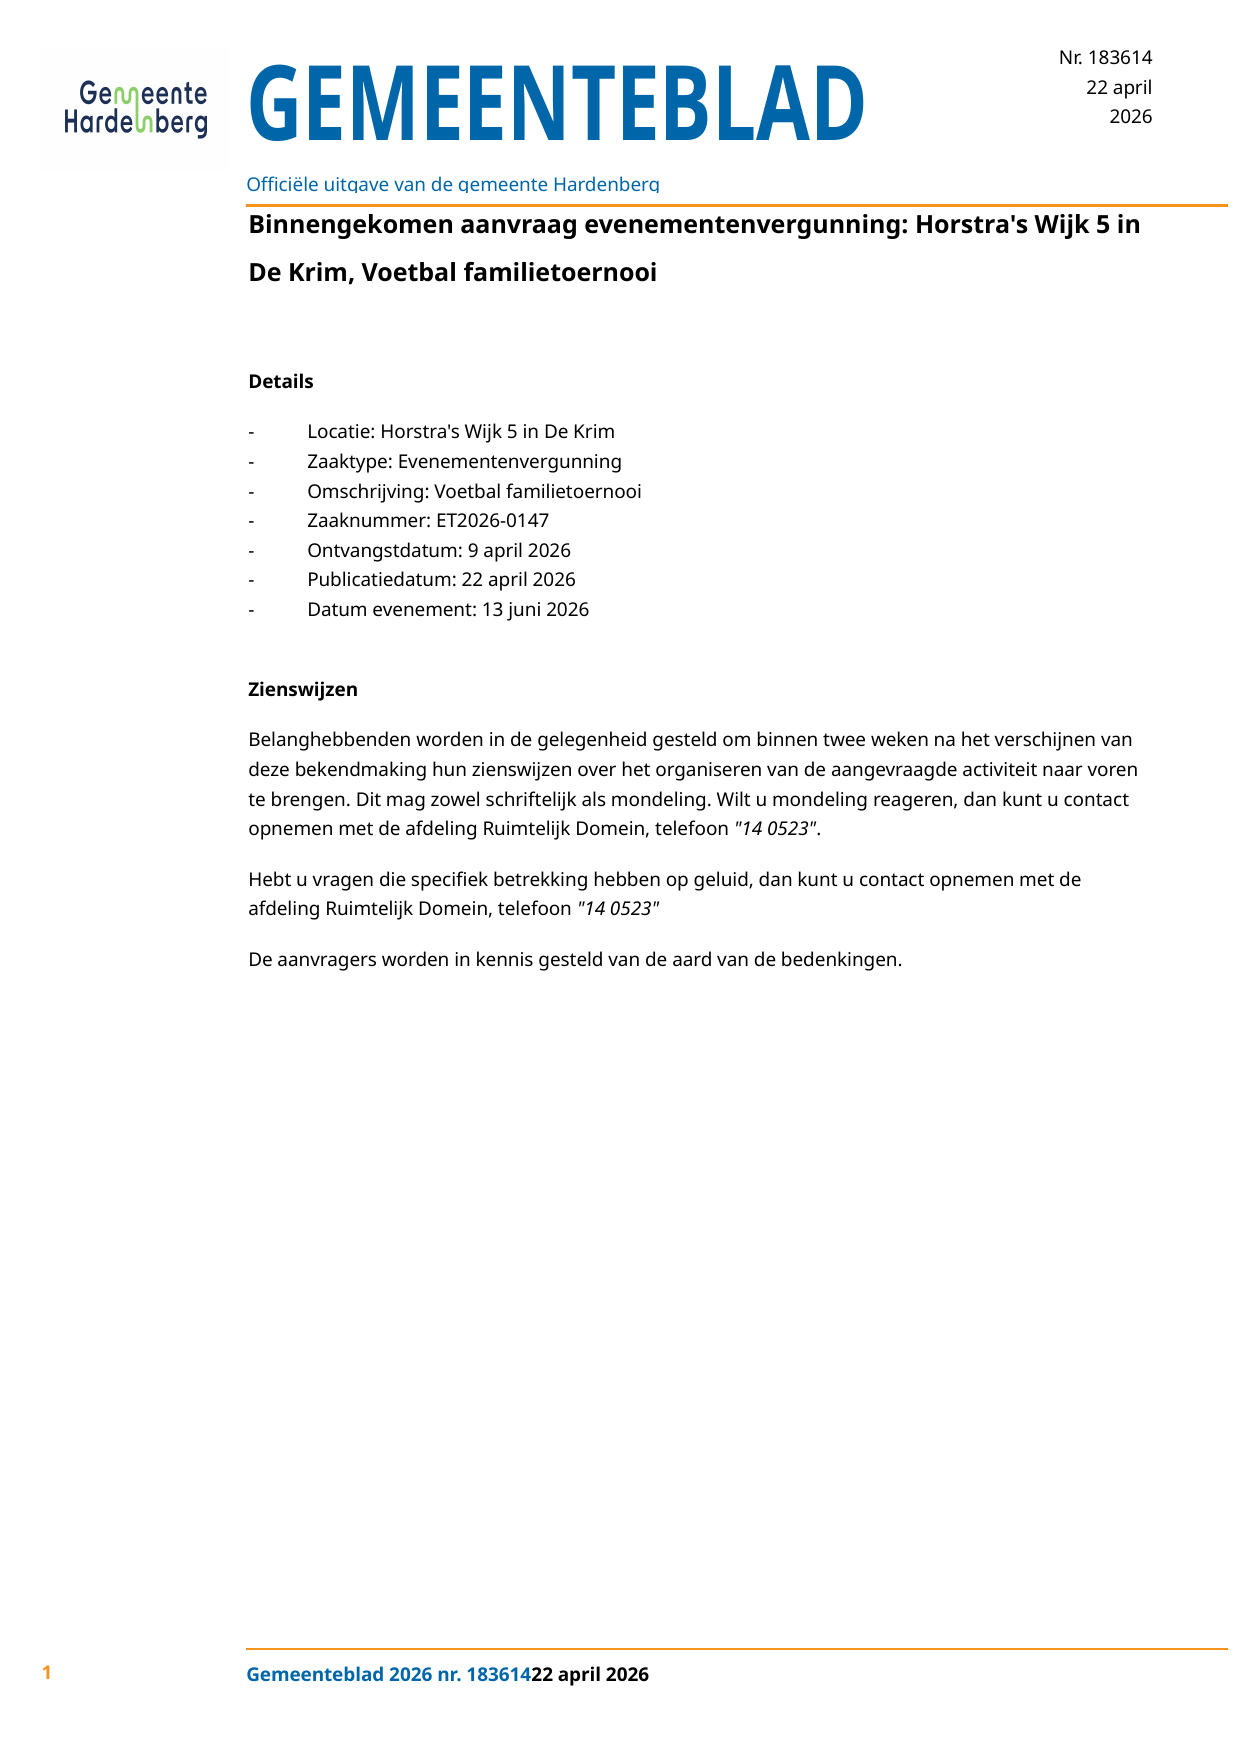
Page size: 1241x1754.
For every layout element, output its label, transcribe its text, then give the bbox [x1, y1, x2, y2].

list Publicatiedatum: 22 april 2026 [248, 567, 1152, 592]
text Hebt u vragen die specifiek betrekking hebben op geluid, dan kunt u contact opnemen met de afdeling Ruimtelijk Domein, telefoon "14 0523" [248, 866, 1152, 921]
text De aanvragers worden in kennis gesteld van de aard van de bedenkingen. [248, 946, 1152, 972]
list Locatie: Horstra's Wijk 5 in De Krim [248, 419, 1152, 444]
text Binnengekomen aanvraag evenementenvergunning: Horstra's Wijk 5 in De Krim, Voetbal familietoernooi [248, 207, 1152, 288]
list Datum evenement: 13 juni 2026 [248, 596, 1152, 622]
text Belanghebbenden worden in de gelegenheid gesteld om binnen twee weken na het verschijnen van deze bekendmaking hun zienswijzen over het organiseren van de aangevraagde activiteit naar voren te brengen. Dit mag zowel schriftelijk als mondeling. Wilt u mondeling reageren, dan kunt u contact opnemen met de afdeling Ruimtelijk Domein, telefoon "14 0523". [248, 727, 1152, 841]
list Zaaknummer: ET2026-0147 [248, 507, 1152, 533]
picture [41, 47, 231, 172]
list Omschrijving: Voetbal familietoernooi [248, 478, 1152, 504]
text Zienswijzen [248, 676, 1152, 702]
text Details [248, 368, 1152, 394]
list Ontvangstdatum: 9 april 2026 [248, 537, 1152, 563]
list Zaaktype: Evenementenvergunning [248, 448, 1152, 474]
